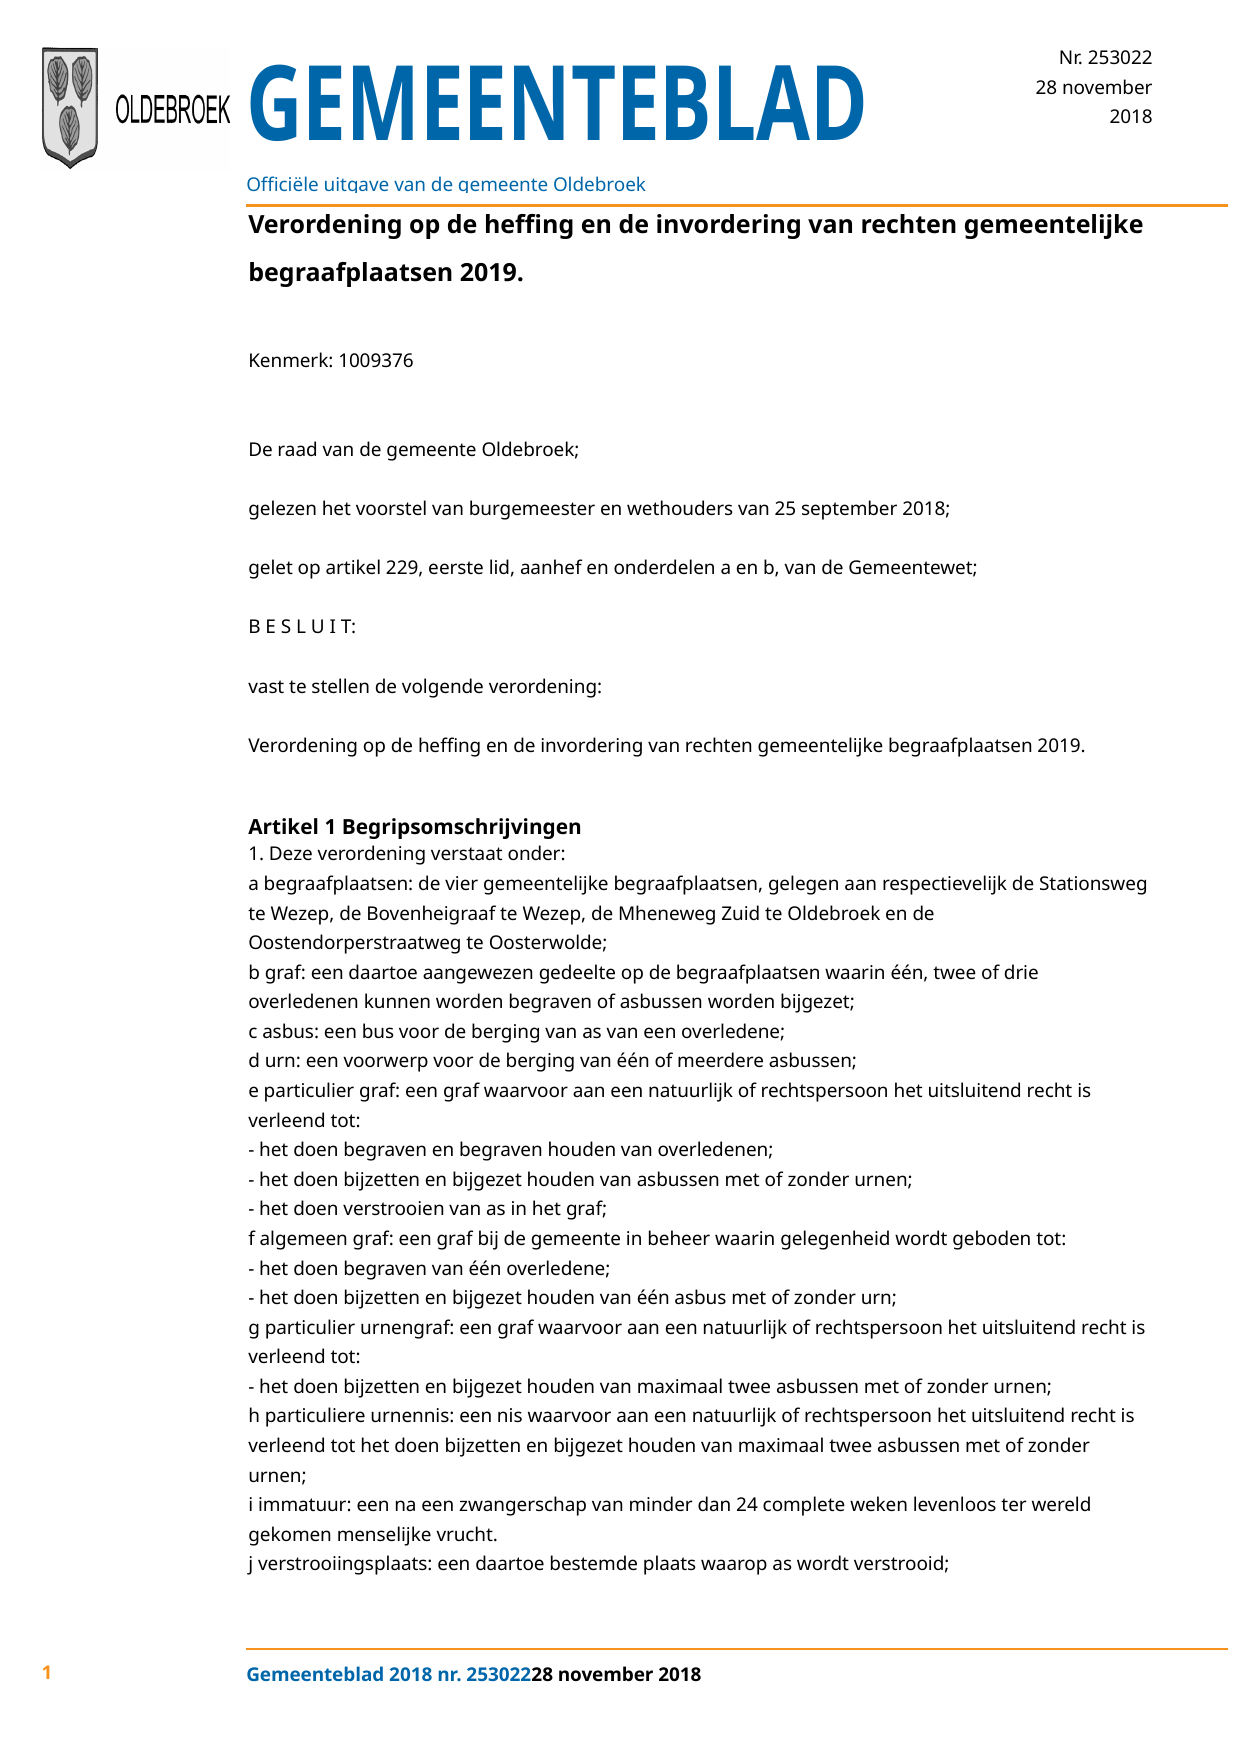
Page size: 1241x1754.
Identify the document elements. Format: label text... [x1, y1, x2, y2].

text vast te stellen de volgende verordening: [248, 673, 1152, 699]
text h particuliere urnennis: een nis waarvoor aan een natuurlijk of rechtspersoon het uitsluitend recht is verleend tot het doen bijzetten en bijgezet houden van maximaal twee asbussen met of zonder urnen; [248, 1403, 1152, 1487]
text Kenmerk: 1009376 [248, 347, 1152, 373]
text a begraafplaatsen: de vier gemeentelijke begraafplaatsen, gelegen aan respectievelijk de Stationsweg te Wezep, de Bovenheigraaf te Wezep, de Mheneweg Zuid te Oldebroek en de Oostendorperstraatweg te Oosterwolde; [248, 870, 1152, 955]
text Artikel 1 Begripsomschrijvingen [248, 812, 1152, 841]
text Verordening op de heffing en de invordering van rechten gemeentelijke begraafplaatsen 2019. [248, 732, 1152, 758]
text f algemeen graf: een graf bij de gemeente in beheer waarin gelegenheid wordt geboden tot: [248, 1225, 1152, 1251]
text - het doen bijzetten en bijgezet houden van één asbus met of zonder urn; [248, 1284, 1152, 1310]
text g particulier urnengraf: een graf waarvoor aan een natuurlijk of rechtspersoon het uitsluitend recht is verleend tot: [248, 1314, 1152, 1369]
text gelet op artikel 229, eerste lid, aanhef en onderdelen a en b, van de Gemeentewet; [248, 554, 1152, 580]
text j verstrooiingsplaats: een daartoe bestemde plaats waarop as wordt verstrooid; [248, 1551, 1152, 1576]
text - het doen verstrooien van as in het graf; [248, 1196, 1152, 1221]
text b graf: een daartoe aangewezen gedeelte op de begraafplaatsen waarin één, twee of drie overledenen kunnen worden begraven of asbussen worden bijgezet; [248, 959, 1152, 1014]
text d urn: een voorwerp voor de berging van één of meerdere asbussen; [248, 1048, 1152, 1073]
text 1. Deze verordening verstaat onder: [248, 841, 1152, 866]
text De raad van de gemeente Oldebroek; [248, 436, 1152, 462]
text e particulier graf: een graf waarvoor aan een natuurlijk of rechtspersoon het uitsluitend recht is verleend tot: [248, 1077, 1152, 1132]
text - het doen bijzetten en bijgezet houden van maximaal twee asbussen met of zonder urnen; [248, 1373, 1152, 1399]
text gelezen het voorstel van burgemeester en wethouders van 25 september 2018; [248, 495, 1152, 521]
text - het doen bijzetten en bijgezet houden van asbussen met of zonder urnen; [248, 1166, 1152, 1192]
text B E S L U I T: [248, 614, 1152, 639]
picture [41, 47, 231, 172]
text - het doen begraven van één overledene; [248, 1255, 1152, 1280]
text i immatuur: een na een zwangerschap van minder dan 24 complete weken levenloos ter wereld gekomen menselijke vrucht. [248, 1491, 1152, 1547]
text - het doen begraven en begraven houden van overledenen; [248, 1136, 1152, 1162]
text c asbus: een bus voor de berging van as van een overledene; [248, 1018, 1152, 1044]
text Verordening op de heffing en de invordering van rechten gemeentelijke begraafplaatsen 2019. [248, 207, 1152, 288]
